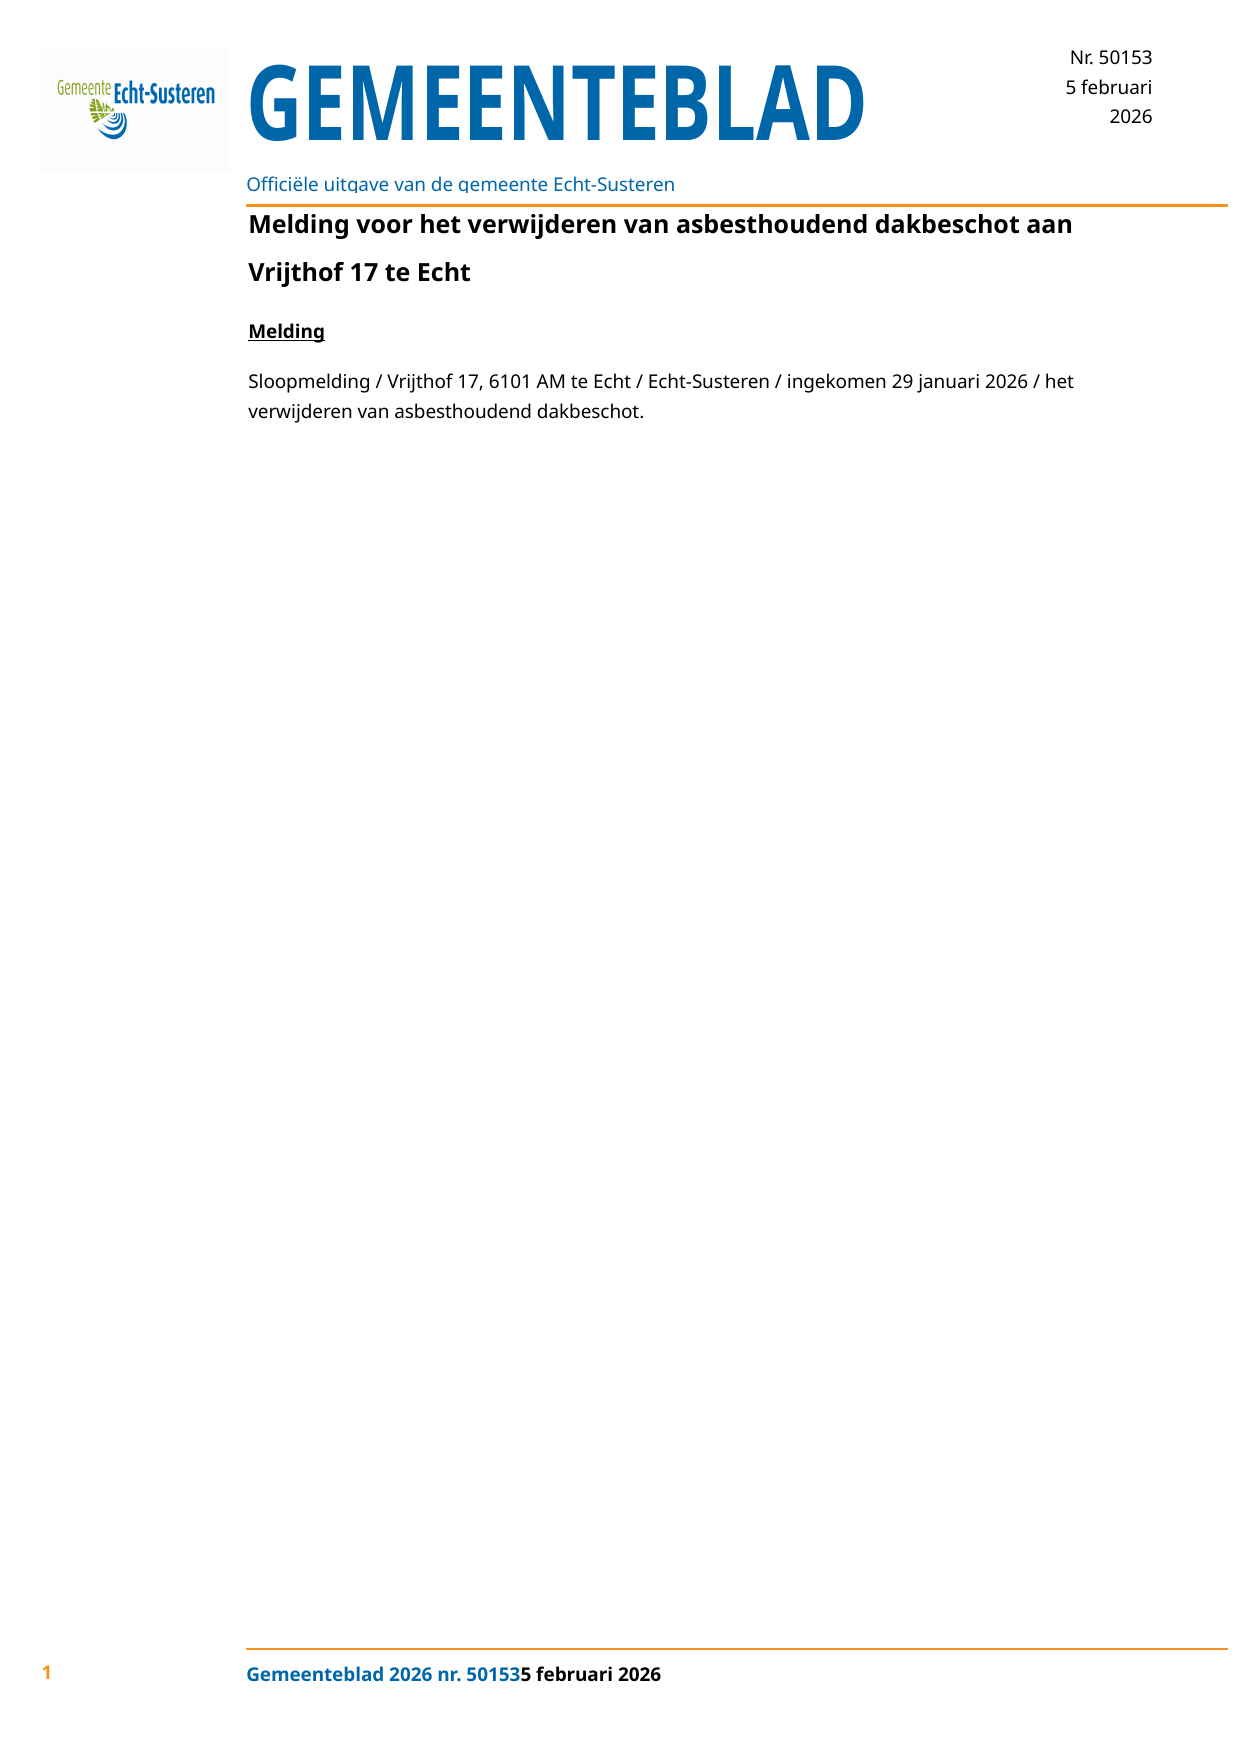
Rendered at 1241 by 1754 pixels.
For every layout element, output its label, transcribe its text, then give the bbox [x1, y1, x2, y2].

text Melding voor het verwijderen van asbesthoudend dakbeschot aan Vrijthof 17 te Echt [248, 207, 1152, 288]
picture [41, 47, 231, 172]
text Sloopmelding / Vrijthof 17, 6101 AM te Echt / Echt-Susteren / ingekomen 29 januari 2026 / het verwijderen van asbesthoudend dakbeschot. [248, 368, 1152, 424]
text Melding [248, 318, 1152, 344]
